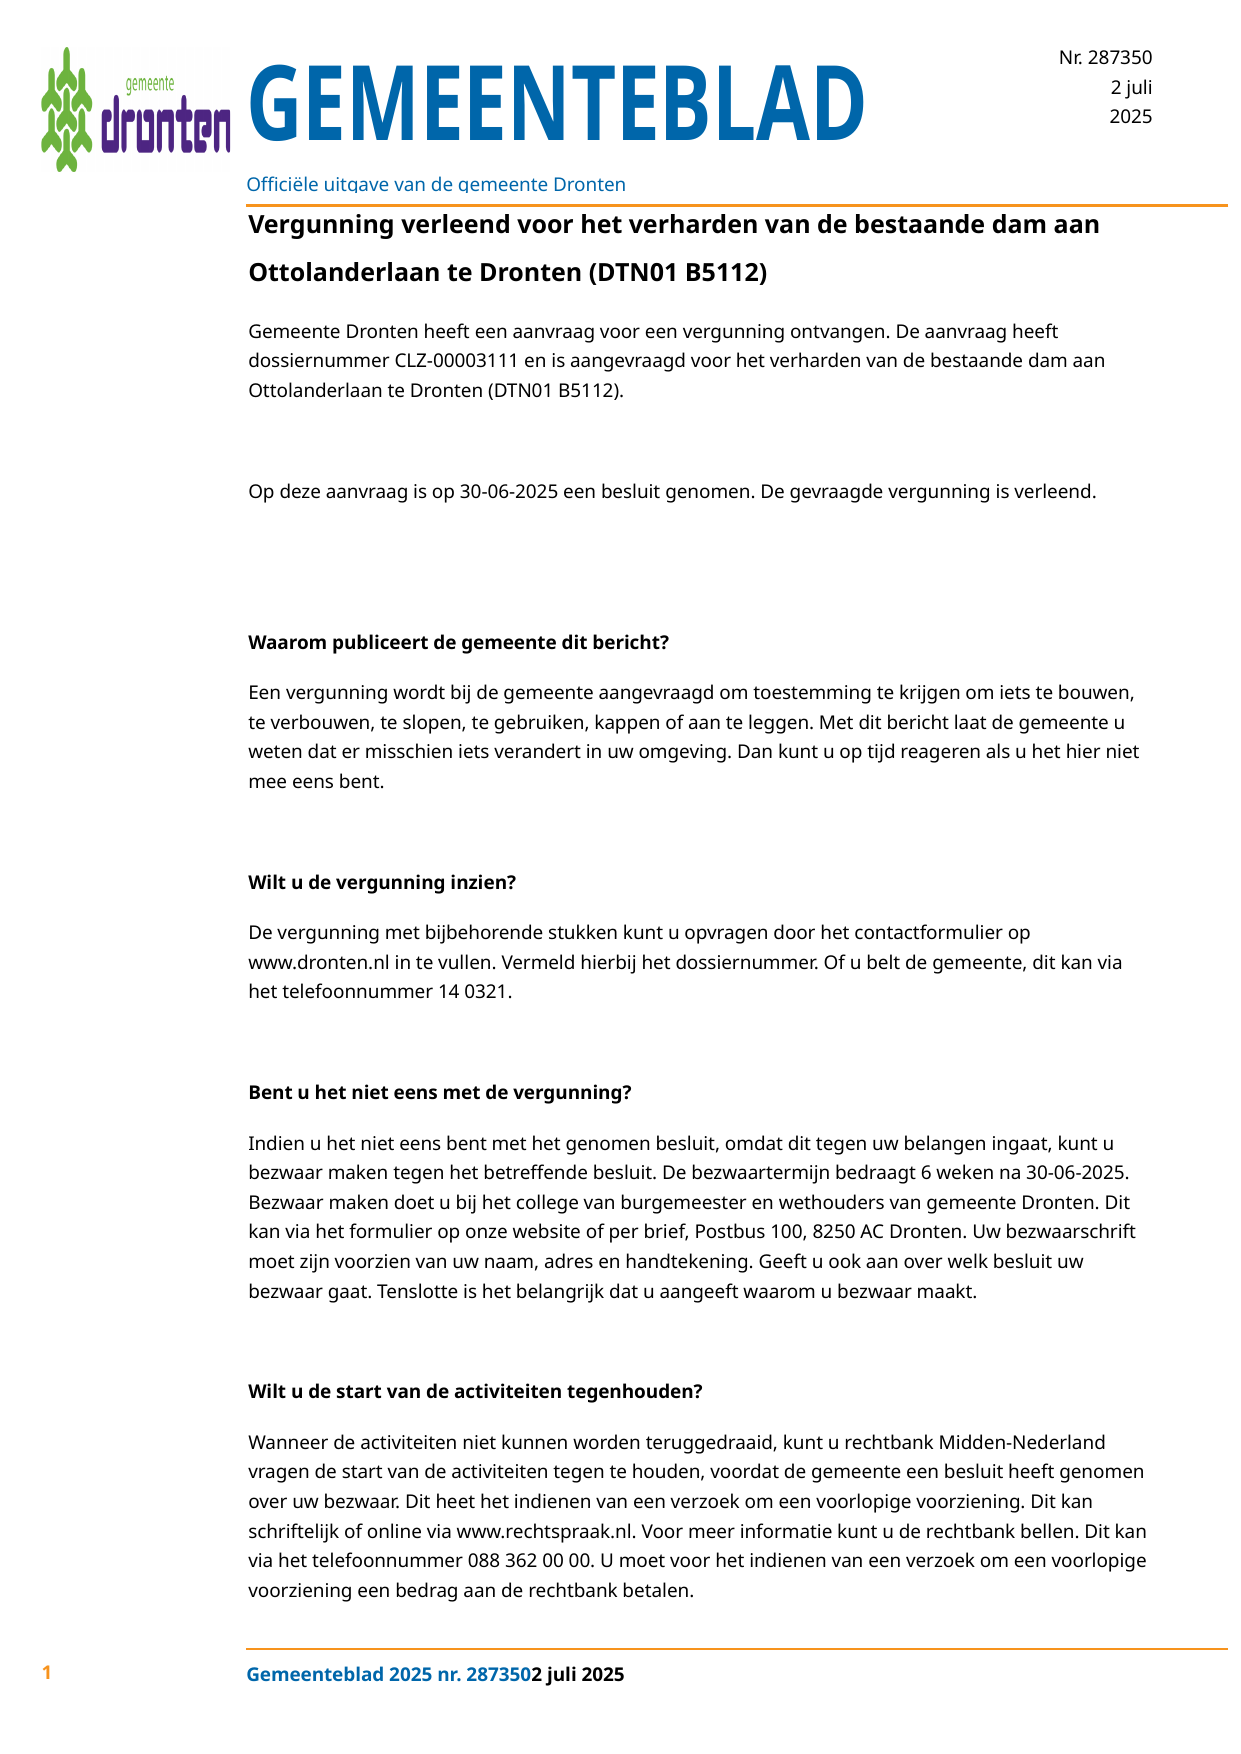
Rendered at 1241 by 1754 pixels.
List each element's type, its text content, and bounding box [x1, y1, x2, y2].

text De vergunning met bijbehorende stukken kunt u opvragen door het contactformulier op www.dronten.nl in te vullen. Vermeld hierbij het dossiernummer. Of u belt de gemeente, dit kan via het telefoonnummer 14 0321. [248, 919, 1152, 1004]
text Waarom publiceert de gemeente dit bericht? [248, 629, 1152, 655]
text Wilt u de start van de activiteiten tegenhouden? [248, 1379, 1152, 1404]
text Gemeente Dronten heeft een aanvraag voor een vergunning ontvangen. De aanvraag heeft dossiernummer CLZ-00003111 en is aangevraagd voor het verharden van de bestaande dam aan Ottolanderlaan te Dronten (DTN01 B5112). [248, 318, 1152, 403]
picture [41, 47, 231, 172]
text Vergunning verleend voor het verharden van de bestaande dam aan Ottolanderlaan te Dronten (DTN01 B5112) [248, 207, 1152, 288]
text Op deze aanvraag is op 30-06-2025 een besluit genomen. De gevraagde vergunning is verleend. [248, 478, 1152, 504]
text Een vergunning wordt bij de gemeente aangevraagd om toestemming te krijgen om iets te bouwen, te verbouwen, te slopen, te gebruiken, kappen of aan te leggen. Met dit bericht laat de gemeente u weten dat er misschien iets verandert in uw omgeving. Dan kunt u op tijd reageren als u het hier niet mee eens bent. [248, 679, 1152, 794]
text Wilt u de vergunning inzien? [248, 869, 1152, 895]
text Wanneer de activiteiten niet kunnen worden teruggedraaid, kunt u rechtbank Midden-Nederland vragen de start van de activiteiten tegen te houden, voordat de gemeente een besluit heeft genomen over uw bezwaar. Dit heet het indienen van een verzoek om een voorlopige voorziening. Dit kan schriftelijk of online via www.rechtspraak.nl. Voor meer informatie kunt u de rechtbank bellen. Dit kan via het telefoonnummer 088 362 00 00. U moet voor het indienen van een verzoek om een voorlopige voorziening een bedrag aan de rechtbank betalen. [248, 1429, 1152, 1603]
text Bent u het niet eens met de vergunning? [248, 1079, 1152, 1105]
text Indien u het niet eens bent met het genomen besluit, omdat dit tegen uw belangen ingaat, kunt u bezwaar maken tegen het betreffende besluit. De bezwaartermijn bedraagt 6 weken na 30-06-2025. Bezwaar maken doet u bij het college van burgemeester en wethouders van gemeente Dronten. Dit kan via het formulier op onze website of per brief, Postbus 100, 8250 AC Dronten. Uw bezwaarschrift moet zijn voorzien van uw naam, adres en handtekening. Geeft u ook aan over welk besluit uw bezwaar gaat. Tenslotte is het belangrijk dat u aangeeft waarom u bezwaar maakt. [248, 1130, 1152, 1304]
